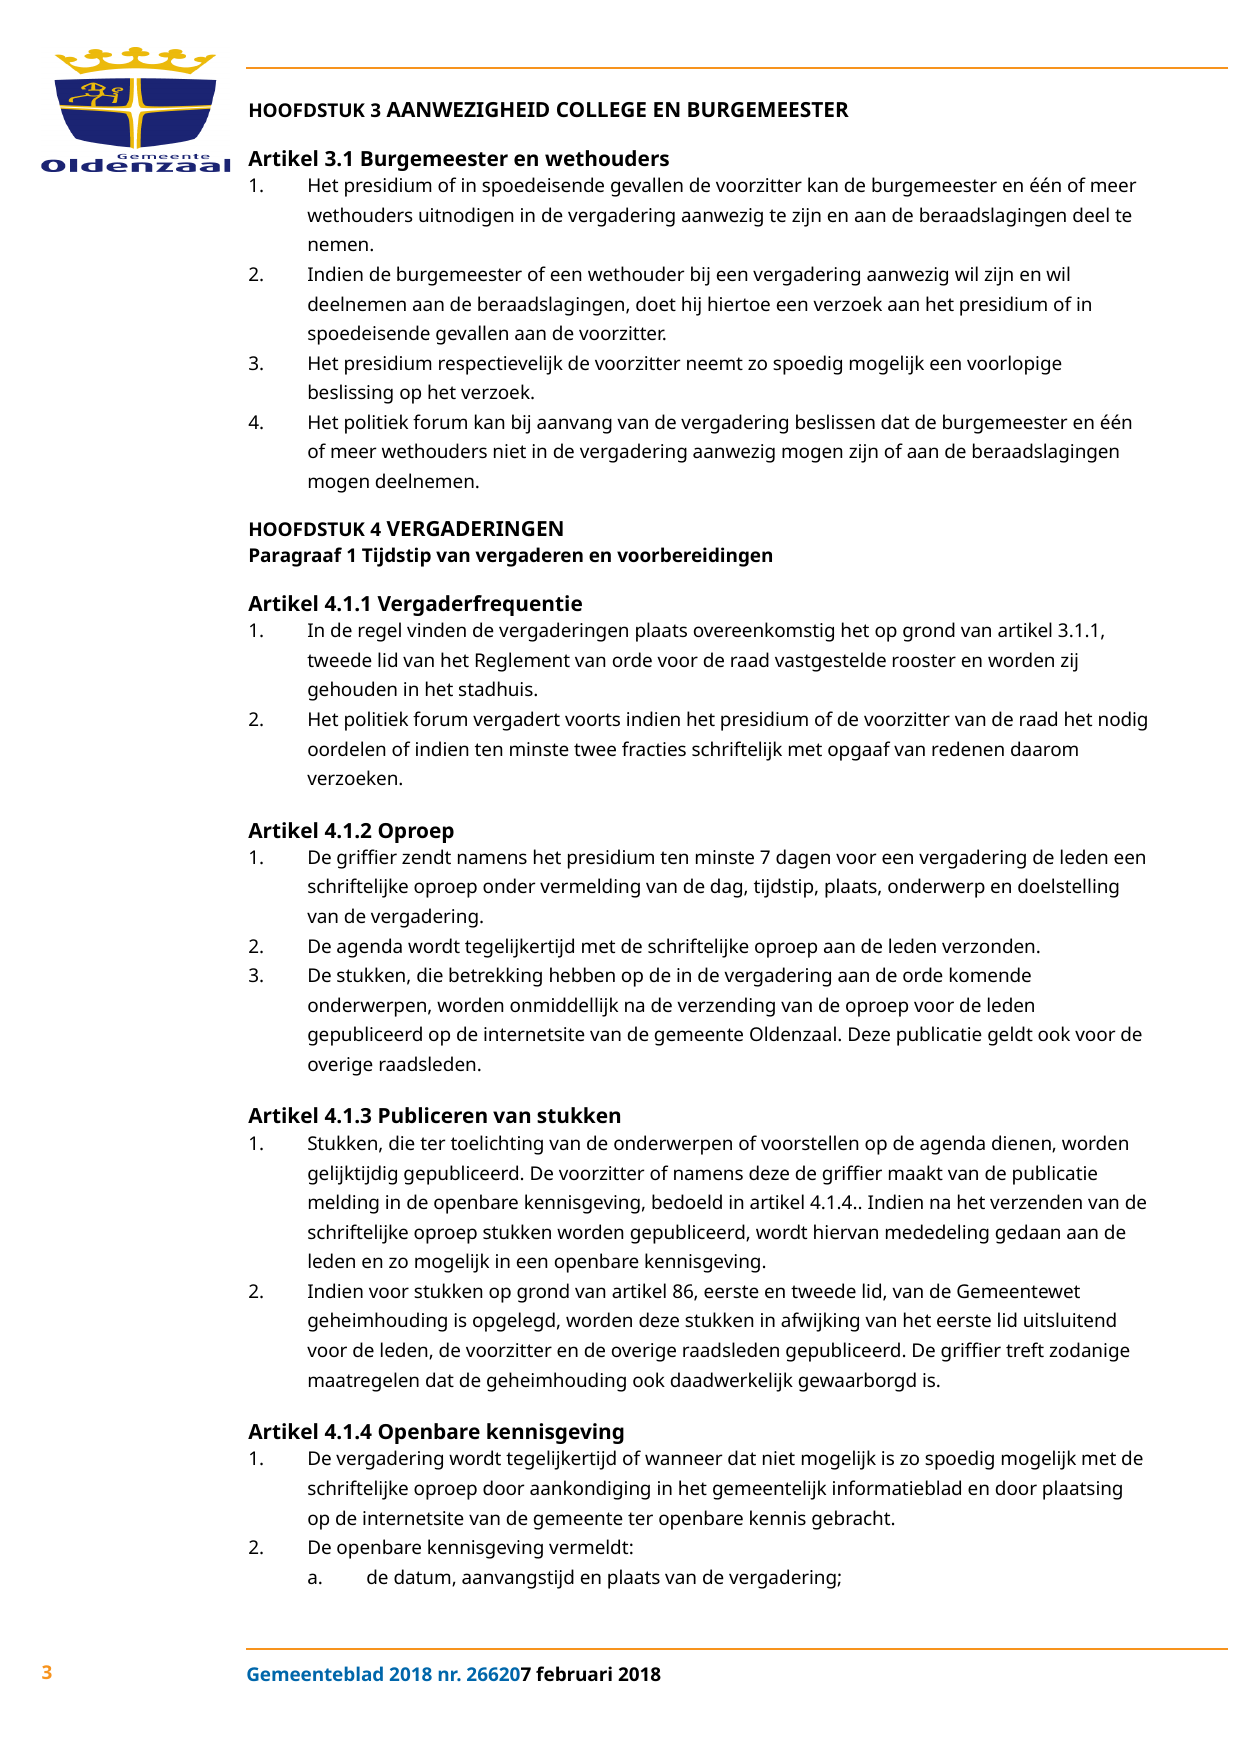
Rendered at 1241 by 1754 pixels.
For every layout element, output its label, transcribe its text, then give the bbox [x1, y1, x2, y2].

text Artikel 4.1.4 Openbare kennisgeving [248, 1417, 1152, 1446]
list De griffier zendt namens het presidium ten minste 7 dagen voor een vergadering de leden een schriftelijke oproep onder vermelding van de dag, tijdstip, plaats, onderwerp en doelstelling van de vergadering. [248, 844, 1152, 929]
text Paragraaf 1 Tijdstip van vergaderen en voorbereidingen [248, 542, 1152, 568]
text Artikel 3.1 Burgemeester en wethouders [248, 144, 1152, 172]
text Artikel 4.1.1 Vergaderfrequentie [248, 589, 1152, 617]
list De agenda wordt tegelijkertijd met de schriftelijke oproep aan de leden verzonden. [248, 933, 1152, 959]
list Het presidium respectievelijk de voorzitter neemt zo spoedig mogelijk een voorlopige beslissing op het verzoek. [248, 350, 1152, 405]
text Artikel 4.1.2 Oproep [248, 816, 1152, 844]
picture [41, 47, 231, 172]
list De openbare kennisgeving vermeldt: [248, 1534, 1152, 1560]
list Indien voor stukken op grond van artikel 86, eerste en tweede lid, van de Gemeentewet geheimhouding is opgelegd, worden deze stukken in afwijking van het eerste lid uitsluitend voor de leden, de voorzitter en de overige raadsleden gepubliceerd. De griffier treft zodanige maatregelen dat de geheimhouding ook daadwerkelijk gewaarborgd is. [248, 1278, 1152, 1392]
list Het presidium of in spoedeisende gevallen de voorzitter kan de burgemeester en één of meer wethouders uitnodigen in de vergadering aanwezig te zijn en aan de beraadslagingen deel te nemen. [248, 172, 1152, 257]
list Het politiek forum vergadert voorts indien het presidium of de voorzitter van de raad het nodig oordelen of indien ten minste twee fracties schriftelijk met opgaaf van redenen daarom verzoeken. [248, 706, 1152, 791]
list de datum, aanvangstijd en plaats van de vergadering; [307, 1564, 1152, 1590]
list In de regel vinden de vergaderingen plaats overeenkomstig het op grond van artikel 3.1.1, tweede lid van het Reglement van orde voor de raad vastgestelde rooster en worden zij gehouden in het stadhuis. [248, 617, 1152, 702]
list Indien de burgemeester of een wethouder bij een vergadering aanwezig wil zijn en wil deelnemen aan de beraadslagingen, doet hij hiertoe een verzoek aan het presidium of in spoedeisende gevallen aan de voorzitter. [248, 261, 1152, 346]
list De vergadering wordt tegelijkertijd of wanneer dat niet mogelijk is zo spoedig mogelijk met de schriftelijke oproep door aankondiging in het gemeentelijk informatieblad en door plaatsing op de internetsite van de gemeente ter openbare kennis gebracht. [248, 1446, 1152, 1531]
list De stukken, die betrekking hebben op de in de vergadering aan de orde komende onderwerpen, worden onmiddellijk na de verzending van de oproep voor de leden gepubliceerd op de internetsite van de gemeente Oldenzaal. Deze publicatie geldt ook voor de overige raadsleden. [248, 962, 1152, 1077]
list Stukken, die ter toelichting van de onderwerpen of voorstellen op de agenda dienen, worden gelijktijdig gepubliceerd. De voorzitter of namens deze de griffier maakt van de publicatie melding in de openbare kennisgeving, bedoeld in artikel 4.1.4.. Indien na het verzenden van de schriftelijke oproep stukken worden gepubliceerd, wordt hiervan mededeling gedaan aan de leden en zo mogelijk in een openbare kennisgeving. [248, 1130, 1152, 1274]
text HOOFDSTUK 4 VERGADERINGEN [248, 514, 1152, 542]
list Het politiek forum kan bij aanvang van de vergadering beslissen dat de burgemeester en één of meer wethouders niet in de vergadering aanwezig mogen zijn of aan de beraadslagingen mogen deelnemen. [248, 409, 1152, 494]
text Artikel 4.1.3 Publiceren van stukken [248, 1102, 1152, 1130]
text HOOFDSTUK 3 AANWEZIGHEID COLLEGE EN BURGEMEESTER [248, 95, 1152, 123]
